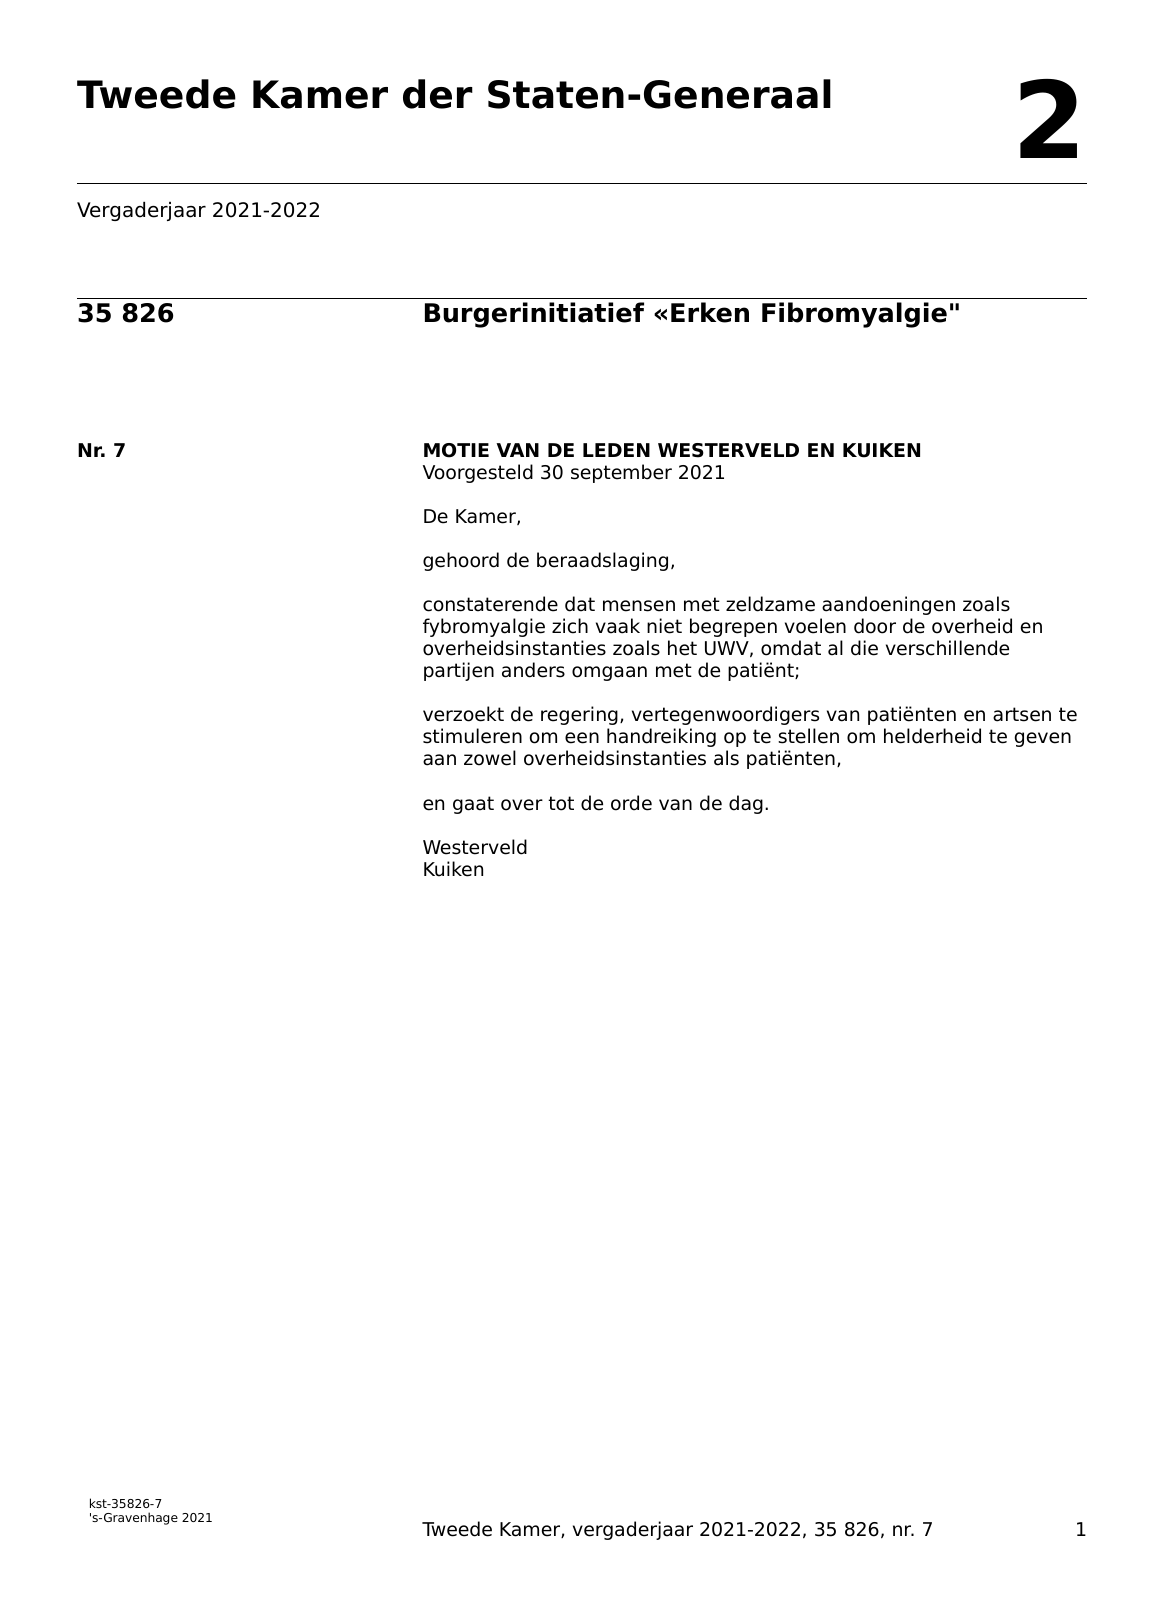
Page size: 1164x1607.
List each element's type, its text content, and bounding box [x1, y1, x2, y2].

subtitle Nr. 7 MOTIE VAN DE LEDEN WESTERVELD EN KUIKEN [77, 440, 1087, 462]
text gehoord de beraadslaging, [422, 550, 1087, 572]
table_header Tweede Kamer der Staten-Generaal [77, 59, 886, 183]
text De Kamer, [422, 506, 1087, 528]
text 's-Gravenhage 2021 [88, 1511, 323, 1525]
table_header 2 [886, 59, 1087, 183]
text Westerveld [422, 837, 1087, 858]
text constaterende dat mensen met zeldzame aandoeningen zoals fybromyalgie zich vaak niet begrepen voelen door de overheid en overheidsinstanties zoals het UWV, omdat al die verschillende partijen anders omgaan met de patiënt; [422, 594, 1087, 682]
text Voorgesteld 30 september 2021 [422, 462, 1087, 484]
text kst-35826-7 [88, 1497, 323, 1511]
text Kuiken [422, 858, 1087, 881]
subtitle 35 826 Burgerinitiatief «Erken Fibromyalgie" [77, 299, 1087, 329]
text verzoekt de regering, vertegenwoordigers van patiënten en artsen te stimuleren om een handreiking op te stellen om helderheid te geven aan zowel overheidsinstanties als patiënten, [422, 704, 1087, 770]
text en gaat over tot de orde van de dag. [422, 792, 1087, 814]
table_cell Vergaderjaar 2021-2022 [77, 184, 1087, 298]
